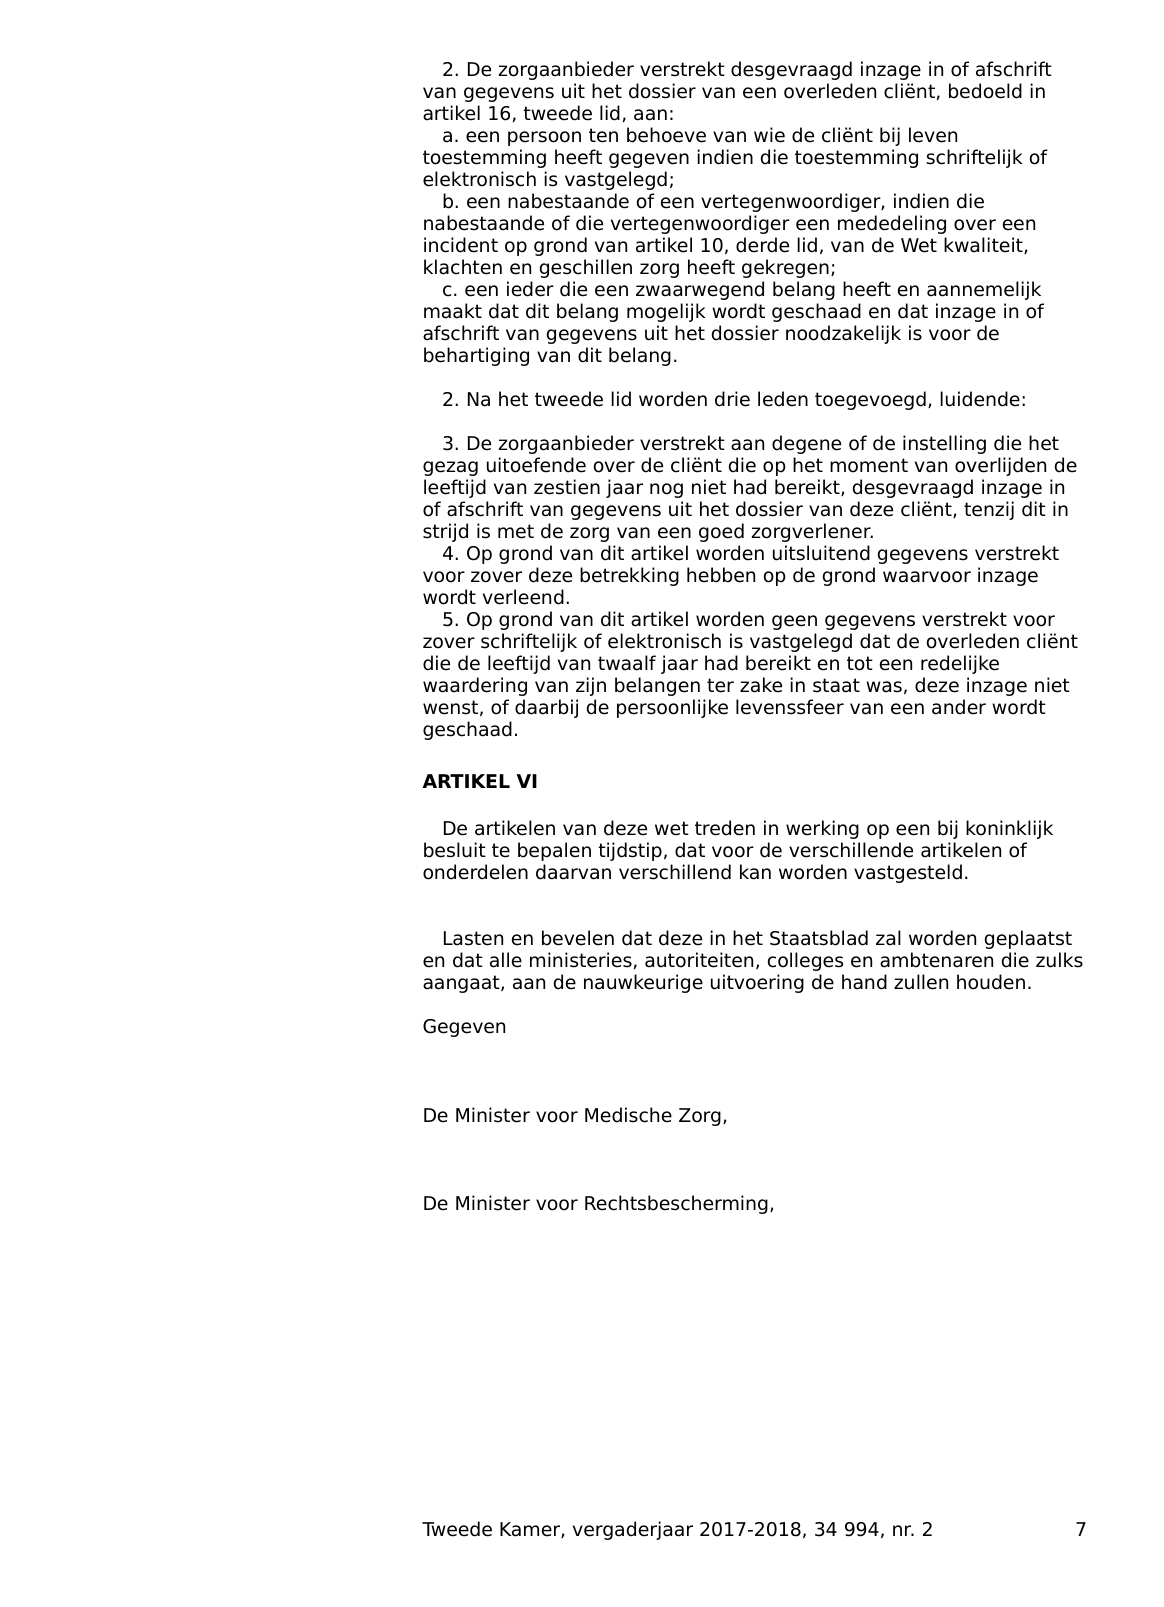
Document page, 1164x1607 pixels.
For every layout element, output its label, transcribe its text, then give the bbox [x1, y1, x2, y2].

text c. een ieder die een zwaarwegend belang heeft en aannemelijk maakt dat dit belang mogelijk wordt geschaad en dat inzage in of afschrift van gegevens uit het dossier noodzakelijk is voor de behartiging van dit belang. [422, 279, 1087, 367]
text 4. Op grond van dit artikel worden uitsluitend gegevens verstrekt voor zover deze betrekking hebben op de grond waarvoor inzage wordt verleend. [422, 543, 1087, 609]
text b. een nabestaande of een vertegenwoordiger, indien die nabestaande of die vertegenwoordiger een mededeling over een incident op grond van artikel 10, derde lid, van de Wet kwaliteit, klachten en geschillen zorg heeft gekregen; [422, 191, 1087, 279]
text De artikelen van deze wet treden in werking op een bij koninklijk besluit te bepalen tijdstip, dat voor de verschillende artikelen of onderdelen daarvan verschillend kan worden vastgesteld. [422, 818, 1087, 884]
text 3. De zorgaanbieder verstrekt aan degene of de instelling die het gezag uitoefende over de cliënt die op het moment van overlijden de leeftijd van zestien jaar nog niet had bereikt, desgevraagd inzage in of afschrift van gegevens uit het dossier van deze cliënt, tenzij dit in strijd is met de zorg van een goed zorgverlener. [422, 433, 1087, 543]
text 2. Na het tweede lid worden drie leden toegevoegd, luidende: [422, 389, 1087, 411]
text Lasten en bevelen dat deze in het Staatsblad zal worden geplaatst en dat alle ministeries, autoriteiten, colleges en ambtenaren die zulks aangaat, aan de nauwkeurige uitvoering de hand zullen houden. [422, 928, 1087, 994]
text De Minister voor Medische Zorg, [422, 1105, 1087, 1127]
subtitle ARTIKEL VI [422, 771, 1087, 793]
text De Minister voor Rechtsbescherming, [422, 1193, 1087, 1215]
text Gegeven [422, 1016, 1087, 1038]
text 2. De zorgaanbieder verstrekt desgevraagd inzage in of afschrift van gegevens uit het dossier van een overleden cliënt, bedoeld in artikel 16, tweede lid, aan: [422, 59, 1087, 125]
text a. een persoon ten behoeve van wie de cliënt bij leven toestemming heeft gegeven indien die toestemming schriftelijk of elektronisch is vastgelegd; [422, 125, 1087, 191]
text 5. Op grond van dit artikel worden geen gegevens verstrekt voor zover schriftelijk of elektronisch is vastgelegd dat de overleden cliënt die de leeftijd van twaalf jaar had bereikt en tot een redelijke waardering van zijn belangen ter zake in staat was, deze inzage niet wenst, of daarbij de persoonlijke levenssfeer van een ander wordt geschaad. [422, 609, 1087, 741]
